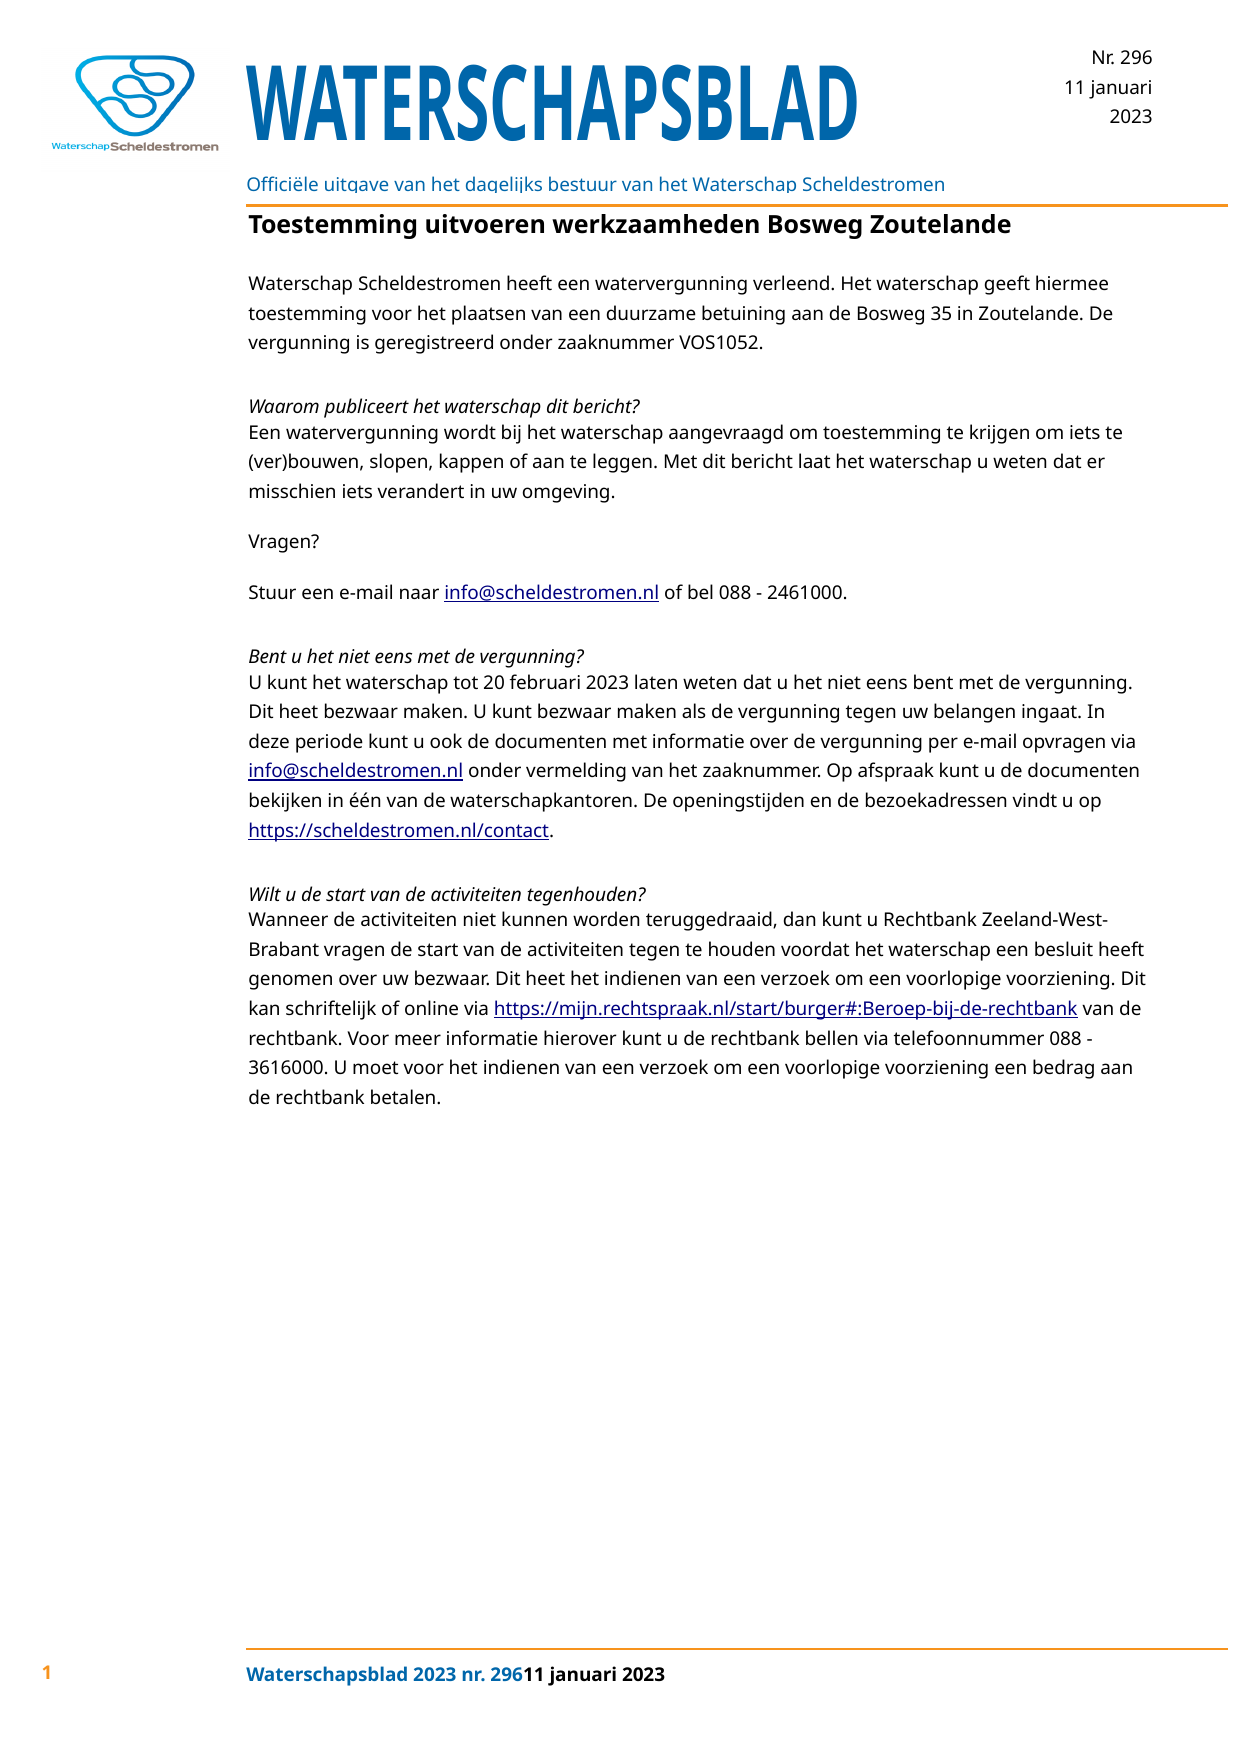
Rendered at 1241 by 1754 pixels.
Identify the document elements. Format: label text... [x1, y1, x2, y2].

text Stuur een e-mail naar info@scheldestromen.nl of bel 088 - 2461000. [248, 579, 1152, 605]
text Wanneer de activiteiten niet kunnen worden teruggedraaid, dan kunt u Rechtbank Zeeland-West-Brabant vragen de start van de activiteiten tegen te houden voordat het waterschap een besluit heeft genomen over uw bezwaar. Dit heet het indienen van een verzoek om een voorlopige voorziening. Dit kan schriftelijk of online via https://mijn.rechtspraak.nl/start/burger#:Beroep-bij-de-rechtbank van de rechtbank. Voor meer informatie hierover kunt u de rechtbank bellen via telefoonnummer 088 - 3616000. U moet voor het indienen van een verzoek om een voorlopige voorziening een bedrag aan de rechtbank betalen. [248, 906, 1152, 1110]
text Toestemming uitvoeren werkzaamheden Bosweg Zoutelande [248, 207, 1152, 241]
text U kunt het waterschap tot 20 februari 2023 laten weten dat u het niet eens bent met de vergunning. Dit heet bezwaar maken. U kunt bezwaar maken als de vergunning tegen uw belangen ingaat. In deze periode kunt u ook de documenten met informatie over de vergunning per e-mail opvragen via info@scheldestromen.nl onder vermelding van het zaaknummer. Op afspraak kunt u de documenten bekijken in één van de waterschapkantoren. De openingstijden en de bezoekadressen vindt u op https://scheldestromen.nl/contact. [248, 669, 1152, 842]
text Een watervergunning wordt bij het waterschap aangevraagd om toestemming te krijgen om iets te (ver)bouwen, slopen, kappen of aan te leggen. Met dit bericht laat het waterschap u weten dat er misschien iets verandert in uw omgeving. [248, 419, 1152, 504]
text Waterschap Scheldestromen heeft een watervergunning verleend. Het waterschap geeft hiermee toestemming voor het plaatsen van een duurzame betuining aan de Bosweg 35 in Zoutelande. De vergunning is geregistreerd onder zaaknummer VOS1052. [248, 270, 1152, 355]
text Bent u het niet eens met de vergunning? [248, 643, 1152, 669]
text Wilt u de start van de activiteiten tegenhouden? [248, 881, 1152, 906]
text Vragen? [248, 529, 1152, 554]
text Waarom publiceert het waterschap dit bericht? [248, 393, 1152, 419]
picture [41, 47, 231, 172]
